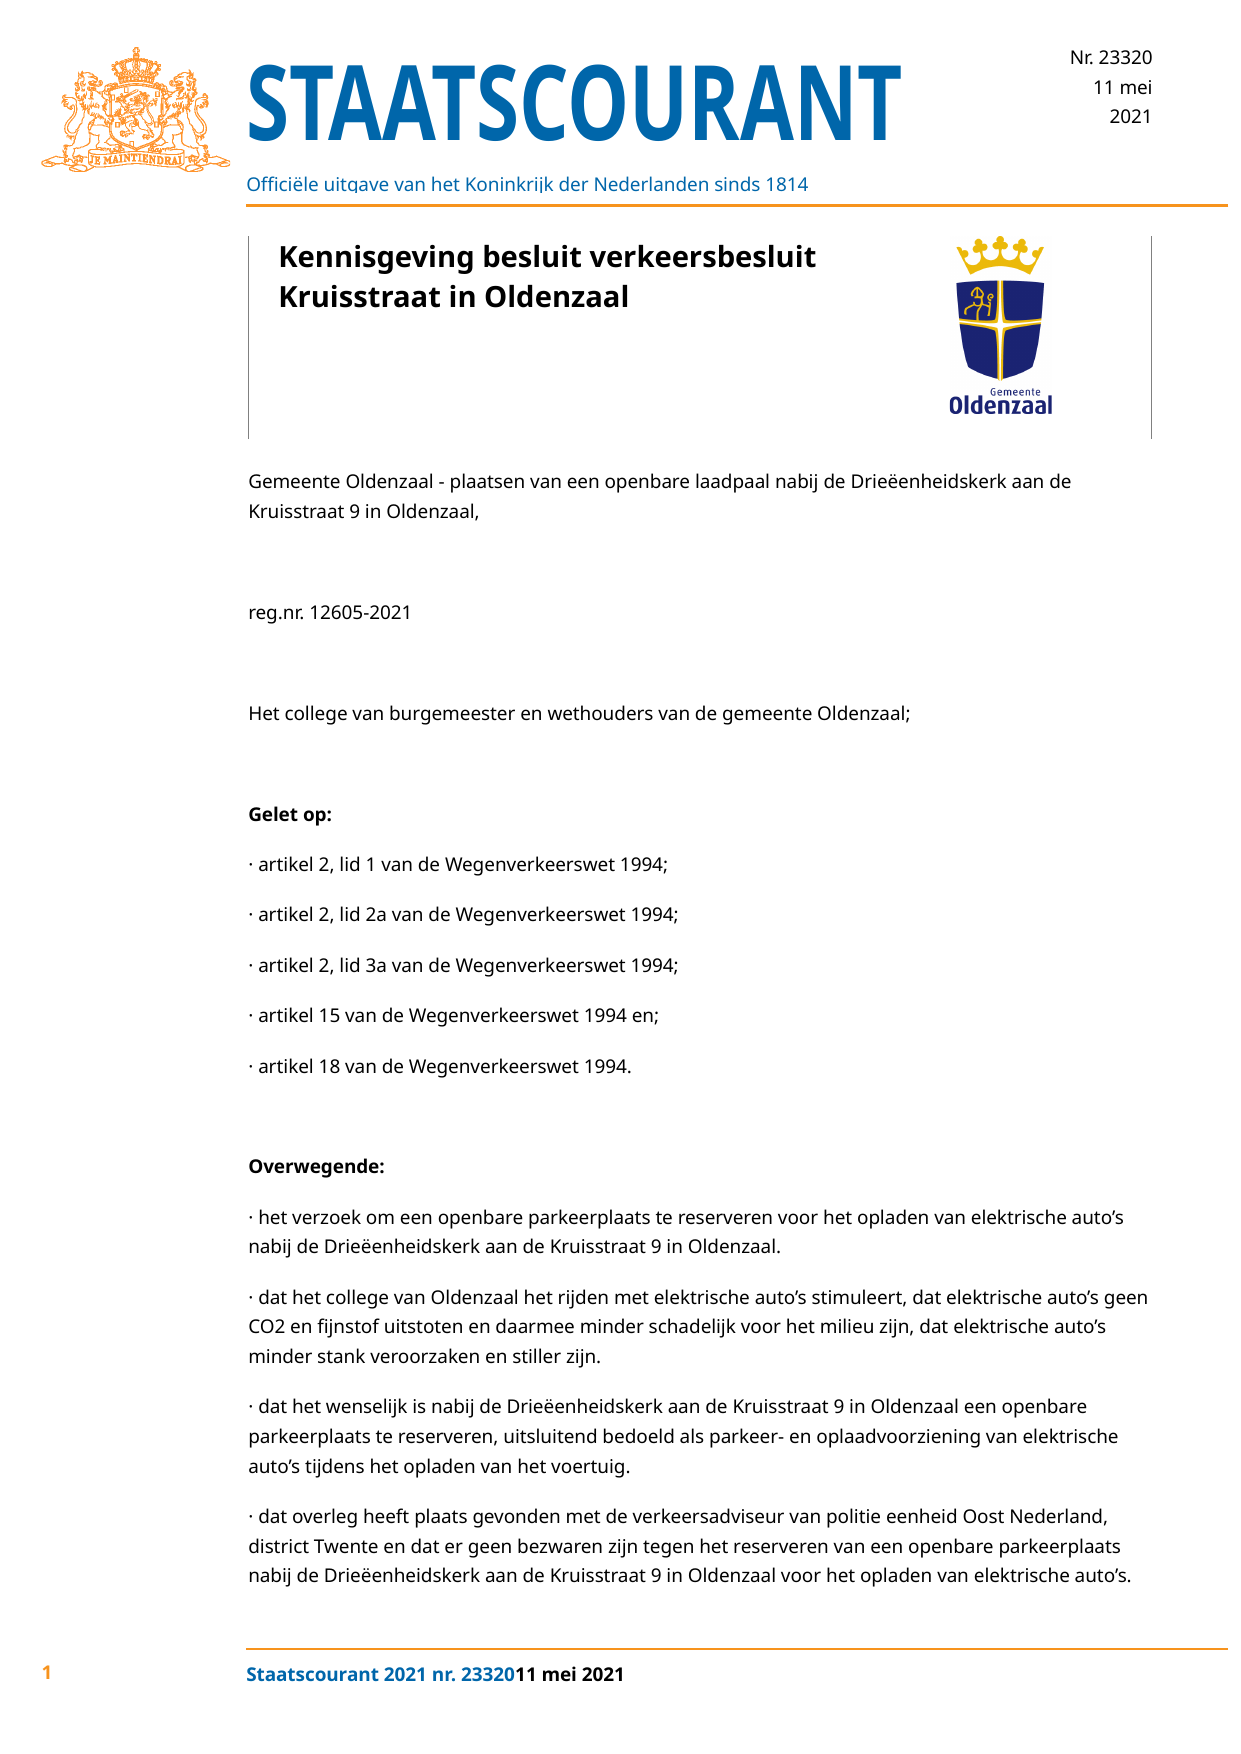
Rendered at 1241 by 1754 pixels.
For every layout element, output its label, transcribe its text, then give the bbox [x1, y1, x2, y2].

picture [949, 236, 1052, 414]
table_header Kennisgeving besluit verkeersbesluit Kruisstraat in Oldenzaal [249, 236, 850, 439]
text · artikel 2, lid 1 van de Wegenverkeerswet 1994; [248, 851, 1152, 877]
text · artikel 15 van de Wegenverkeerswet 1994 en; [248, 1002, 1152, 1028]
text · dat het college van Oldenzaal het rijden met elektrische auto’s stimuleert, dat elektrische auto’s geen CO2 en fijnstof uitstoten en daarmee minder schadelijk voor het milieu zijn, dat elektrische auto’s minder stank veroorzaken en stiller zijn. [248, 1284, 1152, 1369]
table_header [850, 236, 949, 413]
text reg.nr. 12605-2021 [248, 599, 1152, 625]
text Overwegende: [248, 1154, 1152, 1179]
text Gelet op: [248, 801, 1152, 826]
text Het college van burgemeester en wethouders van de gemeente Oldenzaal; [248, 700, 1152, 726]
text · artikel 18 van de Wegenverkeerswet 1994. [248, 1053, 1152, 1078]
table_header [850, 414, 1151, 439]
text · het verzoek om een openbare parkeerplaats te reserveren voor het opladen van elektrische auto’s nabij de Drieëenheidskerk aan de Kruisstraat 9 in Oldenzaal. [248, 1204, 1152, 1259]
table_header [1052, 236, 1151, 413]
text · dat overleg heeft plaats gevonden met de verkeersadviseur van politie eenheid Oost Nederland, district Twente en dat er geen bezwaren zijn tegen het reserveren van een openbare parkeerplaats nabij de Drieëenheidskerk aan de Kruisstraat 9 in Oldenzaal voor het opladen van elektrische auto’s. [248, 1503, 1152, 1588]
text · artikel 2, lid 3a van de Wegenverkeerswet 1994; [248, 952, 1152, 978]
picture [41, 47, 231, 172]
text · dat het wenselijk is nabij de Drieëenheidskerk aan de Kruisstraat 9 in Oldenzaal een openbare parkeerplaats te reserveren, uitsluitend bedoeld als parkeer- en oplaadvoorziening van elektrische auto’s tijdens het opladen van het voertuig. [248, 1394, 1152, 1478]
text Gemeente Oldenzaal - plaatsen van een openbare laadpaal nabij de Drieëenheidskerk aan de Kruisstraat 9 in Oldenzaal, [248, 469, 1152, 524]
text · artikel 2, lid 2a van de Wegenverkeerswet 1994; [248, 902, 1152, 927]
